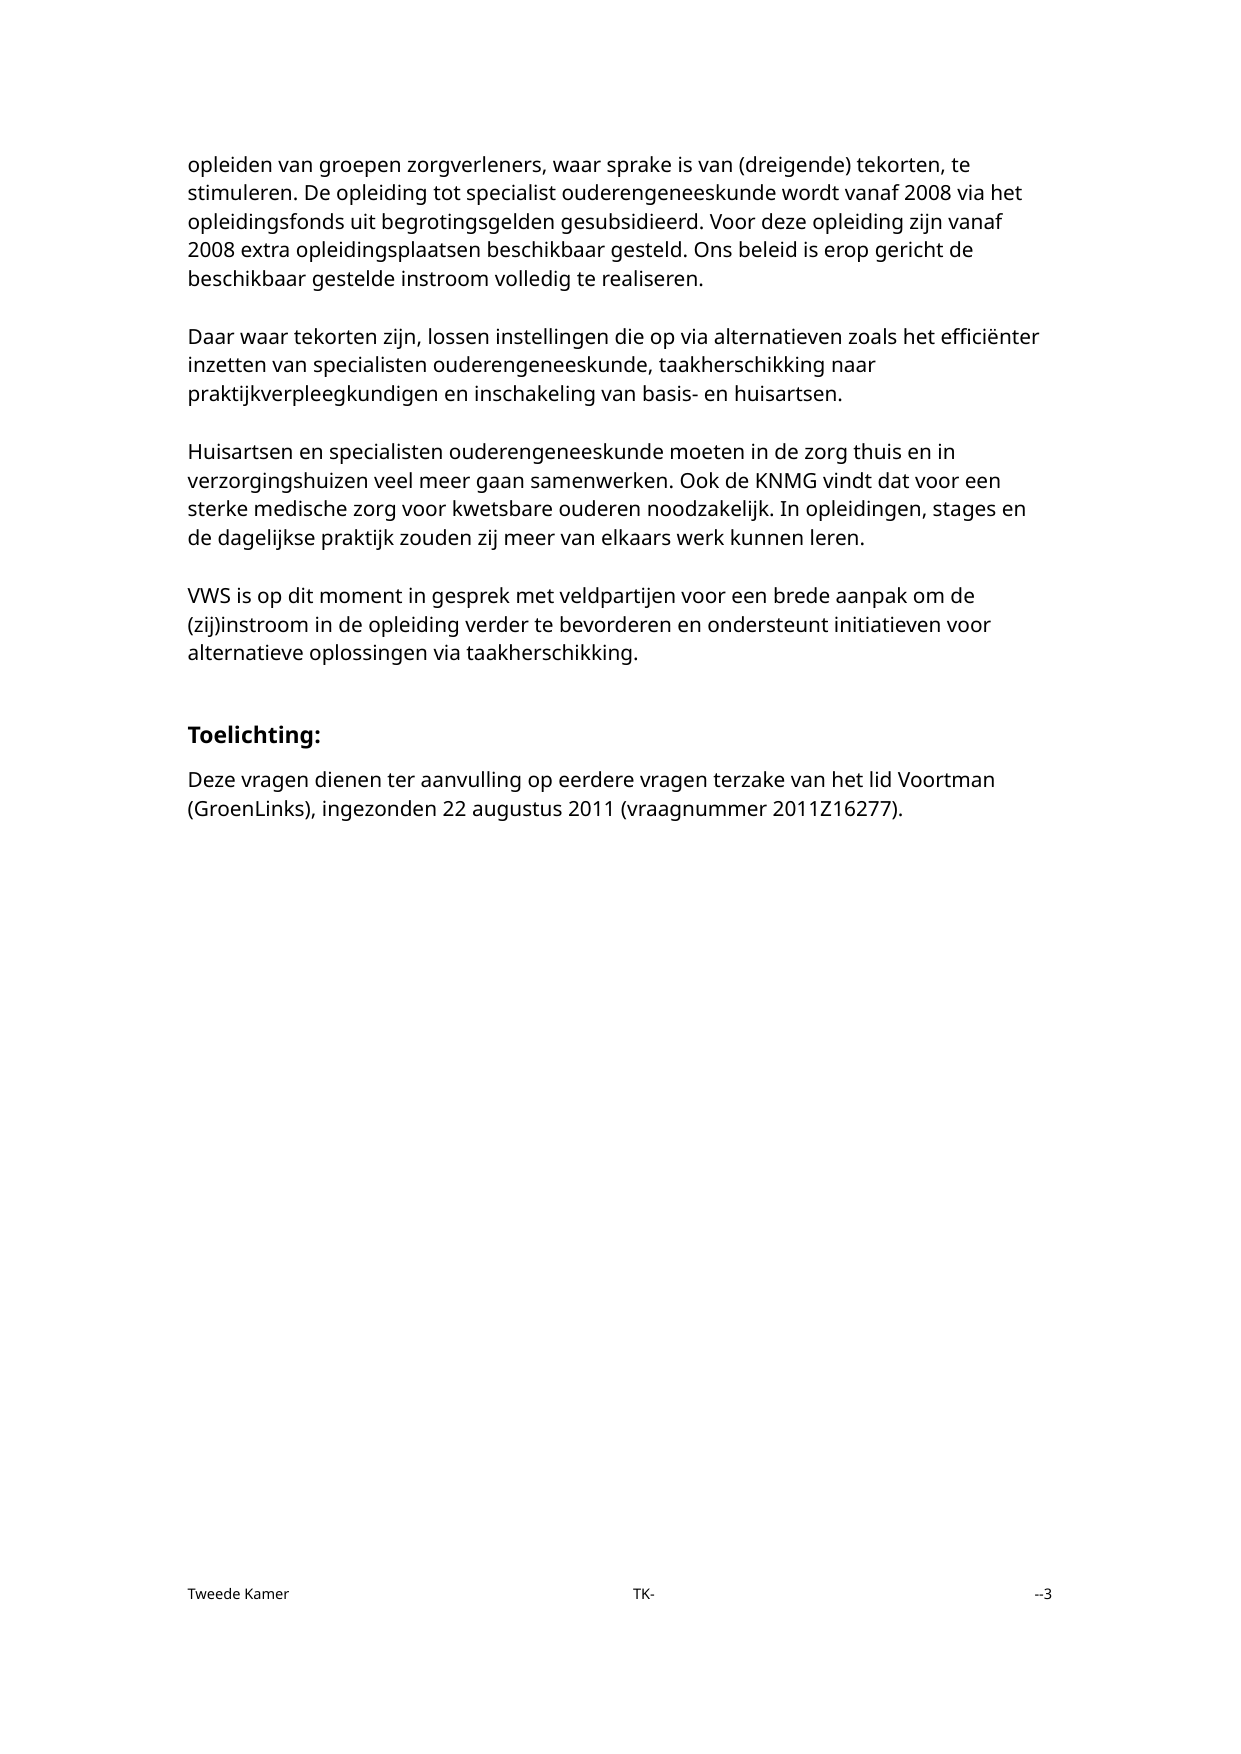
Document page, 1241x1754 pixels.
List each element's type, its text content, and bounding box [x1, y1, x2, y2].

text Huisartsen en specialisten ouderengeneeskunde moeten in de zorg thuis en in verzorgingshuizen veel meer gaan samenwerken. Ook de KNMG vindt dat voor een sterke medische zorg voor kwetsbare ouderen noodzakelijk. In opleidingen, stages en de dagelijkse praktijk zouden zij meer van elkaars werk kunnen leren. [187, 437, 1053, 551]
subtitle Toelichting: [187, 719, 1053, 750]
text Daar waar tekorten zijn, lossen instellingen die op via alternatieven zoals het efficiënter inzetten van specialisten ouderengeneeskunde, taakherschikking naar praktijkverpleegkundigen en inschakeling van basis- en huisartsen. [187, 322, 1053, 407]
text Deze vragen dienen ter aanvulling op eerdere vragen terzake van het lid Voortman (GroenLinks), ingezonden 22 augustus 2011 (vraagnummer 2011Z16277). [187, 765, 1053, 822]
text VWS is op dit moment in gesprek met veldpartijen voor een brede aanpak om de (zij)instroom in de opleiding verder te bevorderen en ondersteunt initiatieven voor alternatieve oplossingen via taakherschikking. [187, 581, 1053, 667]
text opleiden van groepen zorgverleners, waar sprake is van (dreigende) tekorten, te stimuleren. De opleiding tot specialist ouderengeneeskunde wordt vanaf 2008 via het opleidingsfonds uit begrotingsgelden gesubsidieerd. Voor deze opleiding zijn vanaf 2008 extra opleidingsplaatsen beschikbaar gesteld. Ons beleid is erop gericht de beschikbaar gestelde instroom volledig te realiseren. [187, 150, 1053, 292]
